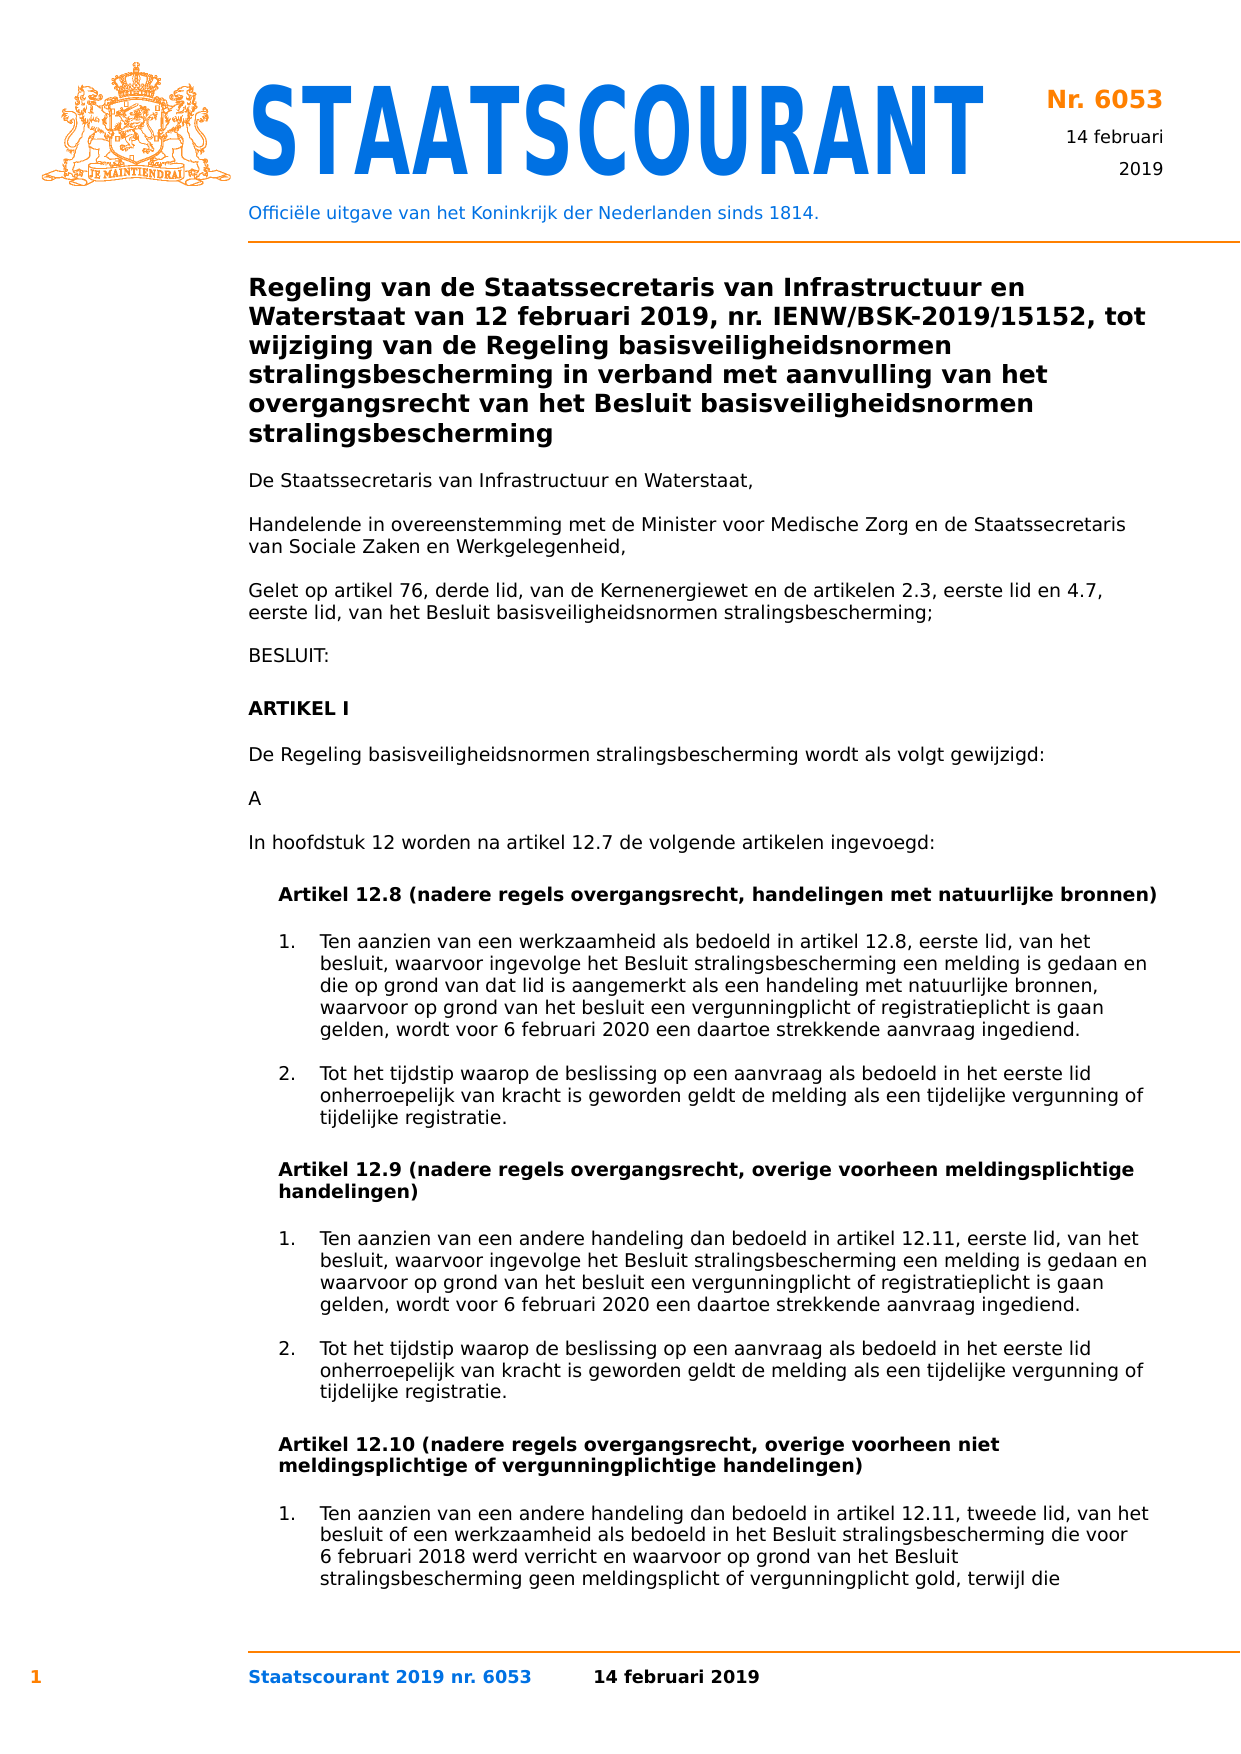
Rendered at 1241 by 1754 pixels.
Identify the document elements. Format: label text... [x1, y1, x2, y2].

text 1. Ten aanzien van een andere handeling dan bedoeld in artikel 12.11, tweede lid, van het besluit of een werkzaamheid als bedoeld in het Besluit stralingsbescherming die voor 6 februari 2018 werd verricht en waarvoor op grond van het Besluit stralingsbescherming geen meldingsplicht of vergunningplicht gold, terwijl die [278, 1502, 1163, 1590]
text 2. Tot het tijdstip waarop de beslissing op een aanvraag als bedoeld in het eerste lid onherroepelijk van kracht is geworden geldt de melding als een tijdelijke vergunning of tijdelijke registratie. [278, 1337, 1163, 1403]
table_cell 2019 [998, 153, 1240, 203]
picture [41, 62, 231, 186]
text Handelende in overeenstemming met de Minister voor Medische Zorg en de Staatssecretaris van Sociale Zaken en Werkgelegenheid, [248, 514, 1163, 558]
subtitle Artikel 12.9 (nadere regels overgangsrecht, overige voorheen meldingsplichtige handelingen) [278, 1159, 1163, 1203]
text 2. Tot het tijdstip waarop de beslissing op een aanvraag als bedoeld in het eerste lid onherroepelijk van kracht is geworden geldt de melding als een tijdelijke vergunning of tijdelijke registratie. [278, 1063, 1163, 1129]
text De Staatssecretaris van Infrastructuur en Waterstaat, [248, 470, 1163, 492]
text In hoofdstuk 12 worden na artikel 12.7 de volgende artikelen ingevoegd: [248, 832, 1163, 854]
subtitle ARTIKEL I [248, 697, 1163, 719]
text 1. Ten aanzien van een andere handeling dan bedoeld in artikel 12.11, eerste lid, van het besluit, waarvoor ingevolge het Besluit stralingsbescherming een melding is gedaan en waarvoor op grond van het besluit een vergunningplicht of registratieplicht is gaan gelden, wordt voor 6 februari 2020 een daartoe strekkende aanvraag ingediend. [278, 1228, 1163, 1316]
table_cell Officiële uitgave van het Koninkrijk der Nederlanden sinds 1814. [248, 203, 1240, 241]
table_cell 14 februari [998, 121, 1240, 153]
subtitle Regeling van de Staatssecretaris van Infrastructuur en Waterstaat van 12 februari 2019, nr. IENW/BSK-2019/15152, tot wijziging van de Regeling basisveiligheidsnormen stralingsbescherming in verband met aanvulling van het overgangsrecht van het Besluit basisveiligheidsnormen stralingsbescherming [248, 273, 1163, 448]
text 1. Ten aanzien van een werkzaamheid als bedoeld in artikel 12.8, eerste lid, van het besluit, waarvoor ingevolge het Besluit stralingsbescherming een melding is gedaan en die op grond van dat lid is aangemerkt als een handeling met natuurlijke bronnen, waarvoor op grond van het besluit een vergunningplicht of registratieplicht is gaan gelden, wordt voor 6 februari 2020 een daartoe strekkende aanvraag ingediend. [278, 931, 1163, 1041]
subtitle Artikel 12.10 (nadere regels overgangsrecht, overige voorheen niet meldingsplichtige of vergunningplichtige handelingen) [278, 1433, 1163, 1477]
table_header Nr. 6053 [998, 62, 1240, 121]
text BESLUIT: [248, 645, 1163, 667]
table_header [25, 62, 248, 241]
text Gelet op artikel 76, derde lid, van de Kernenergiewet en de artikelen 2.3, eerste lid en 4.7, eerste lid, van het Besluit basisveiligheidsnormen stralingsbescherming; [248, 579, 1163, 623]
text A [248, 788, 1163, 810]
table_header STAATSCOURANT [248, 62, 998, 203]
text De Regeling basisveiligheidsnormen stralingsbescherming wordt als volgt gewijzigd: [248, 744, 1163, 766]
subtitle Artikel 12.8 (nadere regels overgangsrecht, handelingen met natuurlijke bronnen) [278, 884, 1163, 906]
